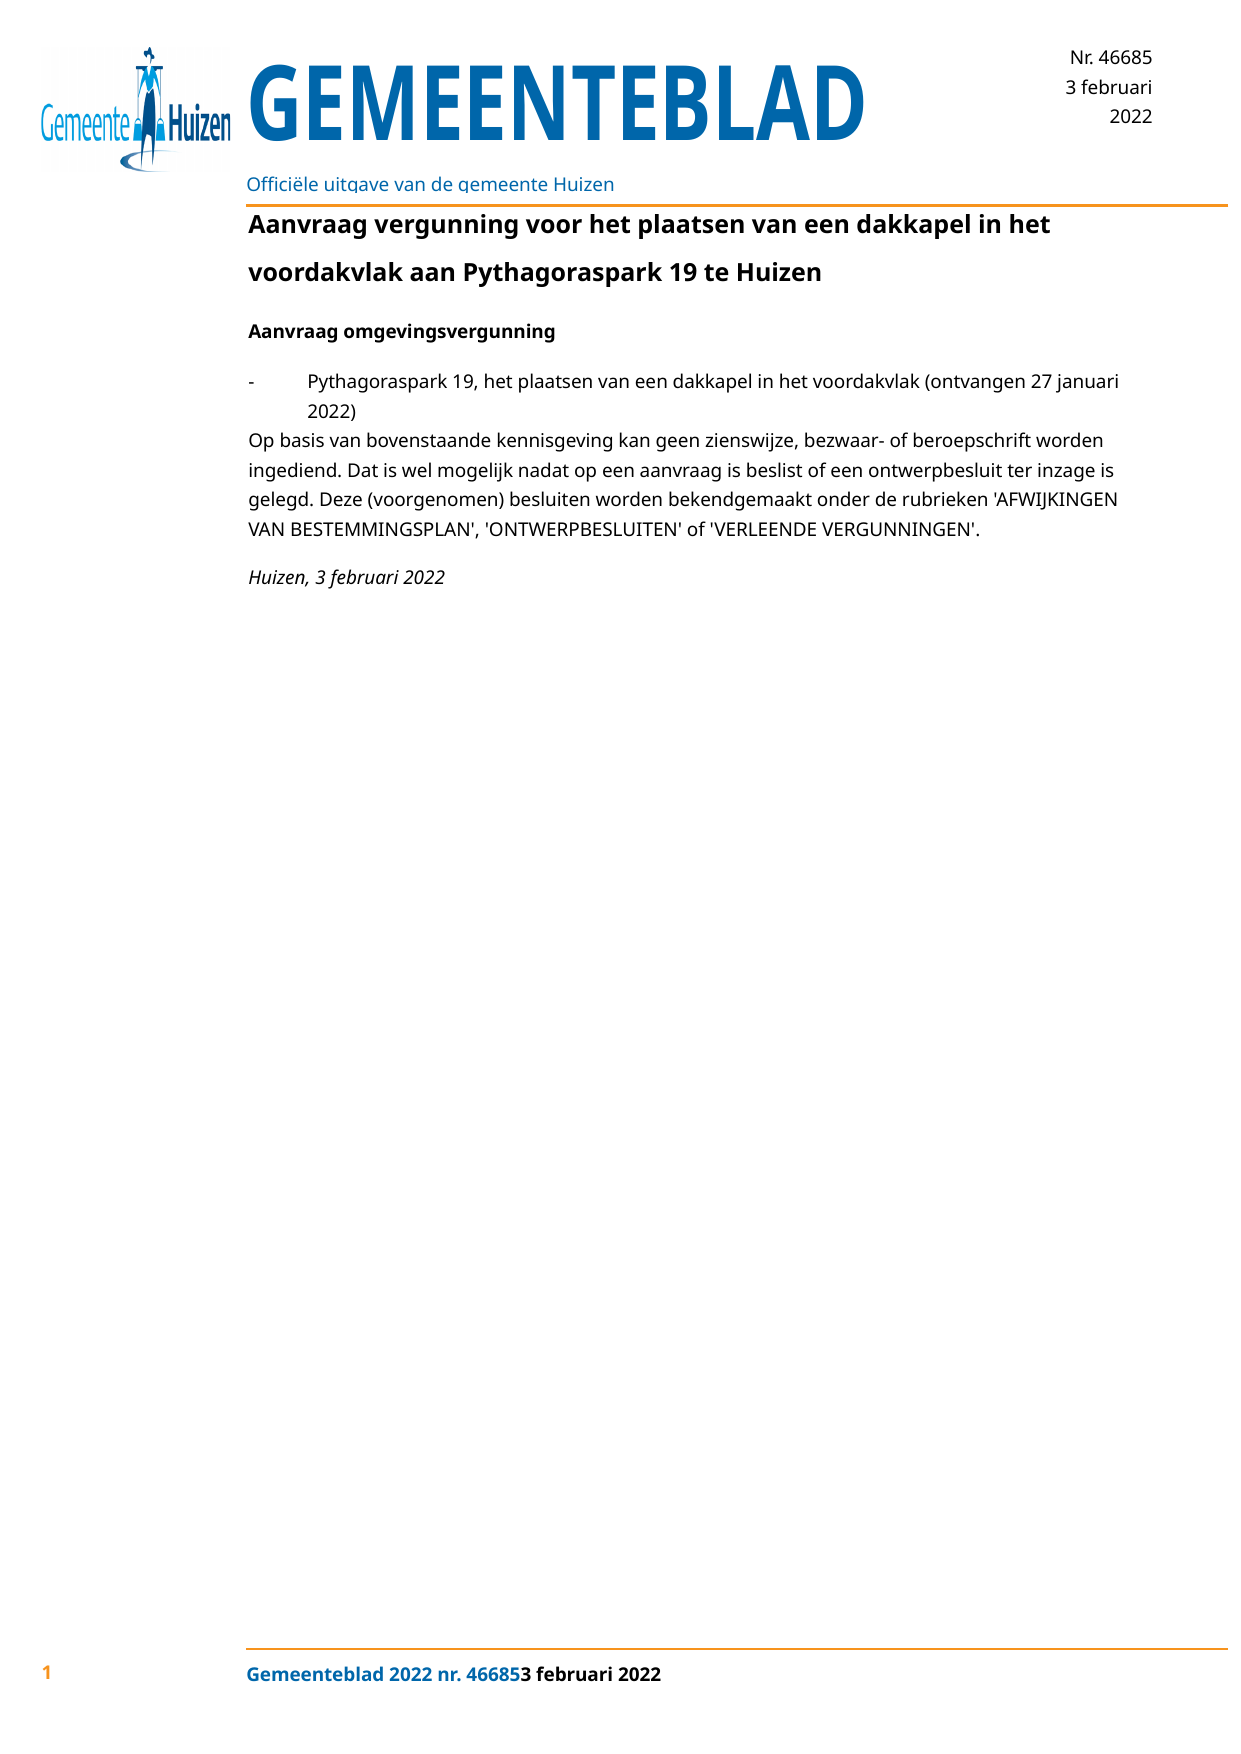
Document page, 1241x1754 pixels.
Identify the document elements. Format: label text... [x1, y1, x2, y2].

text Aanvraag vergunning voor het plaatsen van een dakkapel in het voordakvlak aan Pythagoraspark 19 te Huizen [248, 207, 1152, 288]
text Op basis van bovenstaande kennisgeving kan geen zienswijze, bezwaar- of beroepschrift worden ingediend. Dat is wel mogelijk nadat op een aanvraag is beslist of een ontwerpbesluit ter inzage is gelegd. Deze (voorgenomen) besluiten worden bekendgemaakt onder de rubrieken 'AFWIJKINGEN VAN BESTEMMINGSPLAN', 'ONTWERPBESLUITEN' of 'VERLEENDE VERGUNNINGEN'. [248, 427, 1152, 542]
text Aanvraag omgevingsvergunning [248, 318, 1152, 344]
picture [41, 47, 231, 172]
list Pythagoraspark 19, het plaatsen van een dakkapel in het voordakvlak (ontvangen 27 januari 2022) [248, 368, 1152, 424]
text Huizen, 3 februari 2022 [248, 564, 1152, 590]
